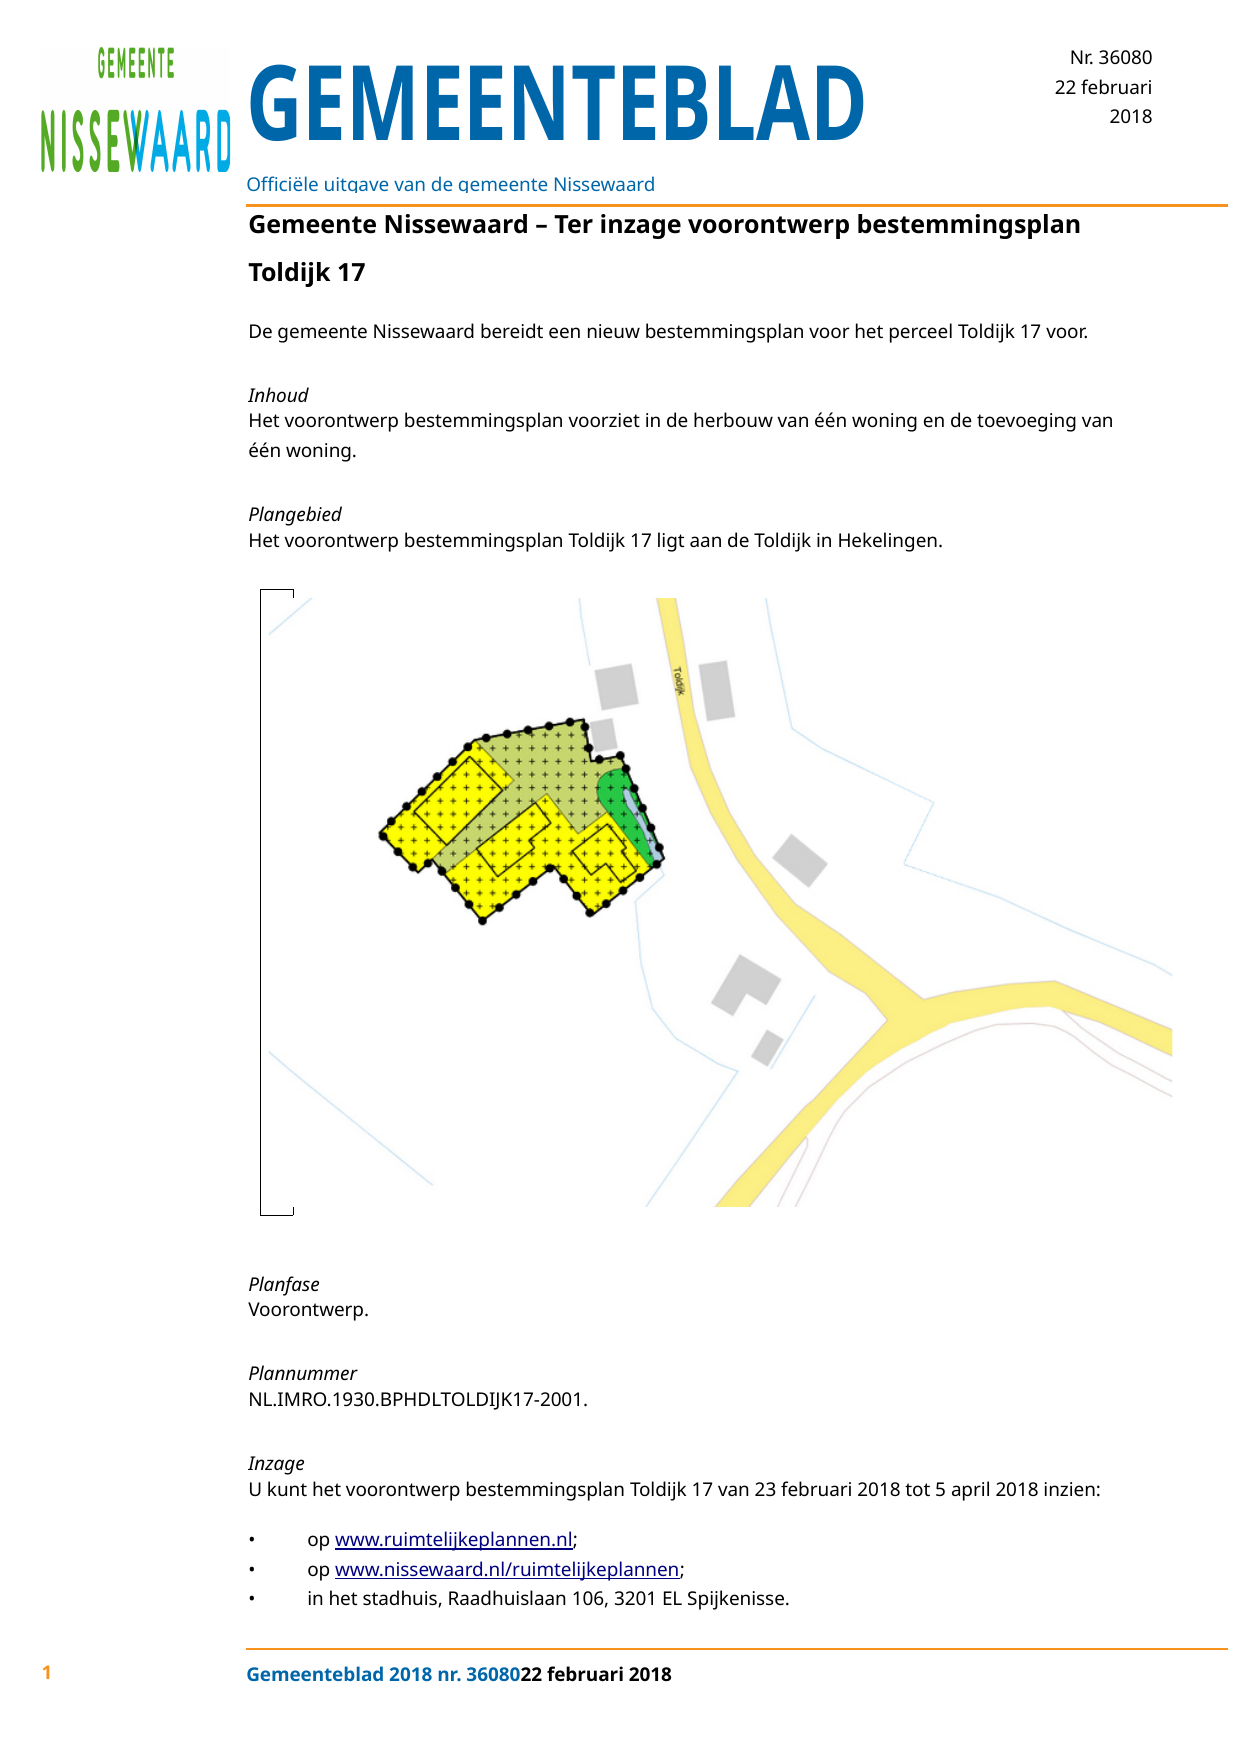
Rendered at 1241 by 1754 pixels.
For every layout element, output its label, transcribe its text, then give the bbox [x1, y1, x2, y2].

text NL.IMRO.1930.BPHDLTOLDIJK17-2001. [248, 1386, 1152, 1412]
text Inhoud [248, 382, 1152, 408]
text Inzage [248, 1450, 1152, 1476]
text Gemeente Nissewaard – Ter inzage voorontwerp bestemmingsplan Toldijk 17 [248, 207, 1152, 288]
list in het stadhuis, Raadhuislaan 106, 3201 EL Spijkenisse. [248, 1586, 1152, 1611]
picture [268, 598, 1173, 1207]
list op www.ruimtelijkeplannen.nl; [248, 1526, 1152, 1552]
picture [201, 122, 206, 138]
text De gemeente Nissewaard bereidt een nieuw bestemmingsplan voor het perceel Toldijk 17 voor. [248, 318, 1152, 344]
text Planfase [248, 1271, 1152, 1297]
text U kunt het voorontwerp bestemmingsplan Toldijk 17 van 23 februari 2018 tot 5 april 2018 inzien: [248, 1476, 1152, 1502]
picture [176, 157, 187, 172]
text Het voorontwerp bestemmingsplan Toldijk 17 ligt aan de Toldijk in Hekelingen. [248, 527, 1152, 553]
text Voorontwerp. [248, 1297, 1152, 1322]
text Plangebied [248, 501, 1152, 527]
text Het voorontwerp bestemmingsplan voorziet in de herbouw van één woning en de toevoeging van één woning. [248, 408, 1152, 463]
picture [154, 157, 165, 172]
picture [200, 151, 206, 172]
list op www.nissewaard.nl/ruimtelijkeplannen; [248, 1556, 1152, 1582]
picture [222, 122, 227, 160]
picture [41, 47, 231, 172]
text Plannummer [248, 1361, 1152, 1386]
